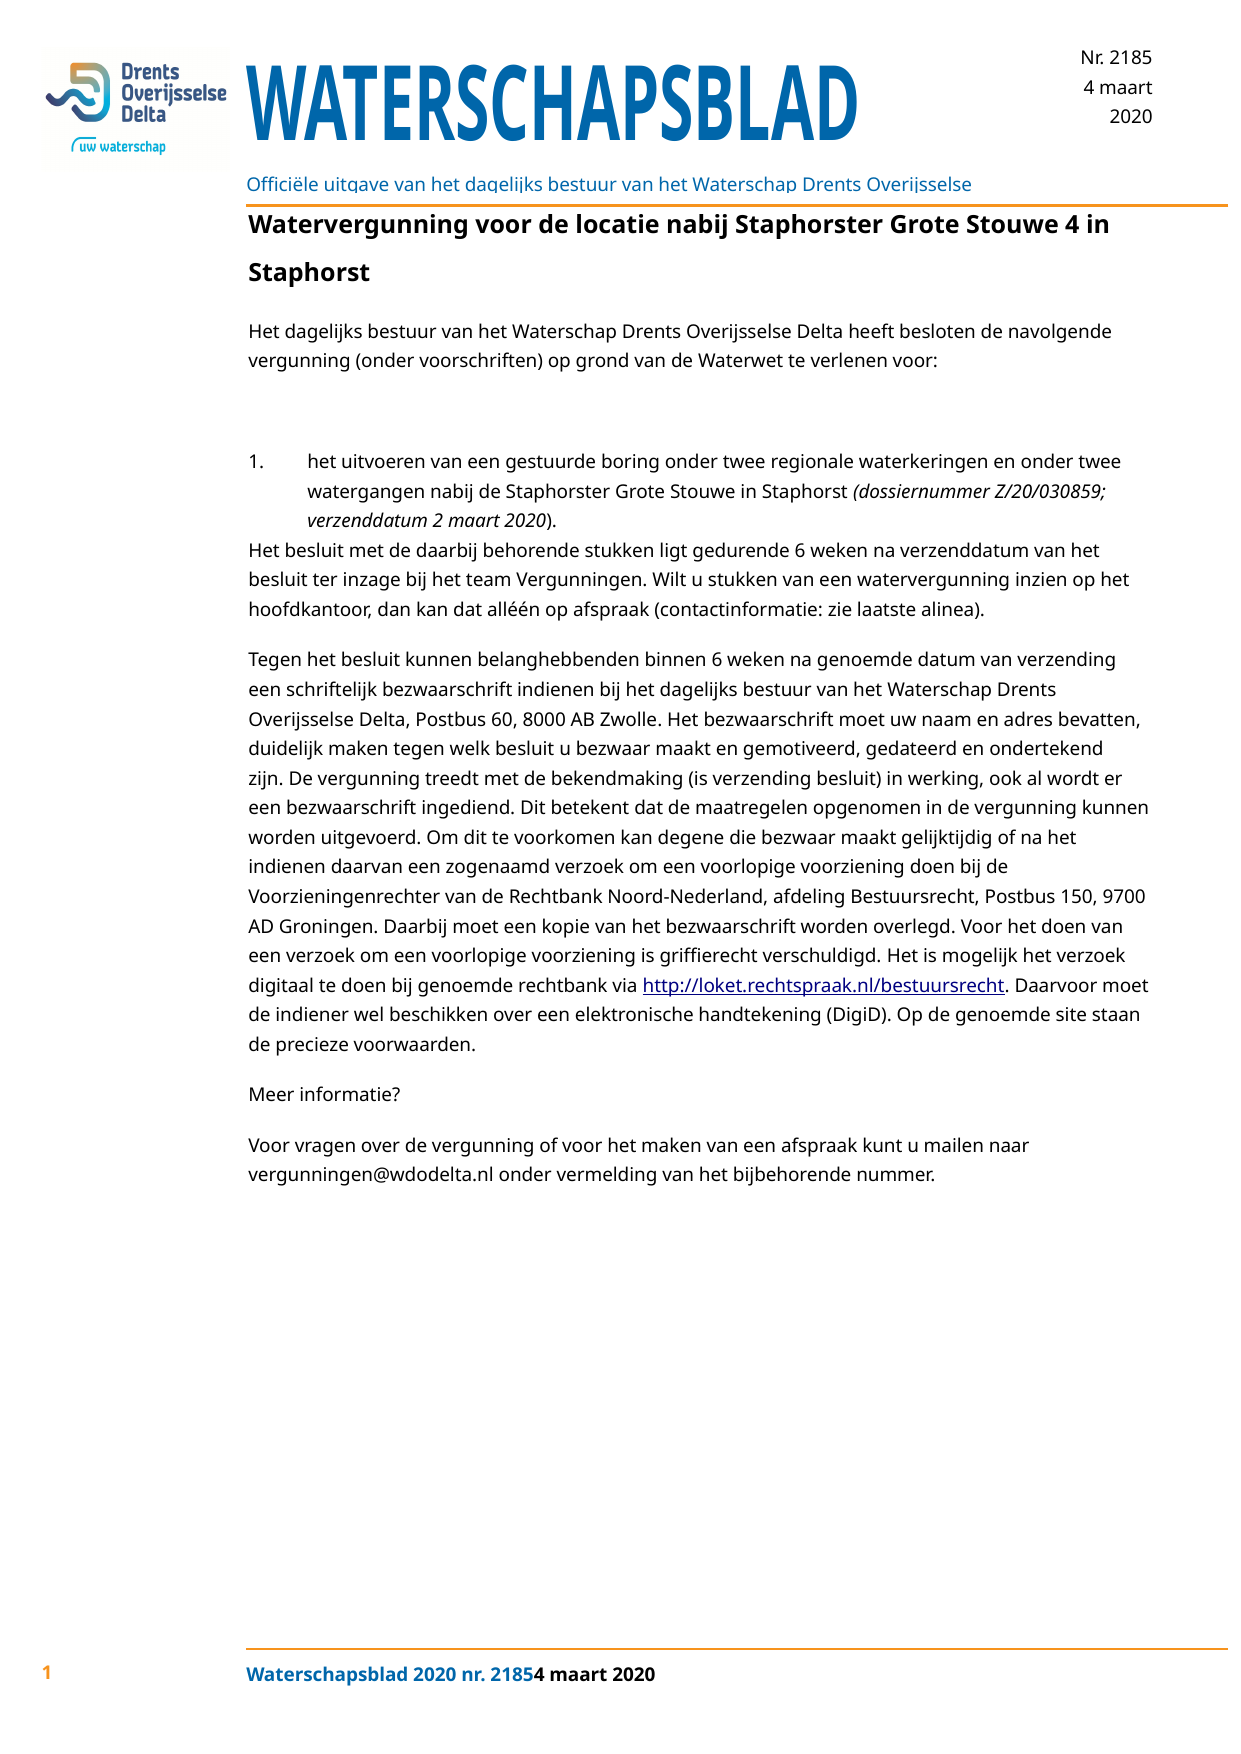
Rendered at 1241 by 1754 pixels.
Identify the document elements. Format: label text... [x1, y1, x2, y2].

picture [41, 47, 231, 172]
text Voor vragen over de vergunning of voor het maken van een afspraak kunt u mailen naar vergunningen@wdodelta.nl onder vermelding van het bijbehorende nummer. [248, 1132, 1152, 1187]
text Tegen het besluit kunnen belanghebbenden binnen 6 weken na genoemde datum van verzending een schriftelijk bezwaarschrift indienen bij het dagelijks bestuur van het Waterschap Drents Overijsselse Delta, Postbus 60, 8000 AB Zwolle. Het bezwaarschrift moet uw naam en adres bevatten, duidelijk maken tegen welk besluit u bezwaar maakt en gemotiveerd, gedateerd en ondertekend zijn. De vergunning treedt met de bekendmaking (is verzending besluit) in werking, ook al wordt er een bezwaarschrift ingediend. Dit betekent dat de maatregelen opgenomen in de vergunning kunnen worden uitgevoerd. Om dit te voorkomen kan degene die bezwaar maakt gelijktijdig of na het indienen daarvan een zogenaamd verzoek om een voorlopige voorziening doen bij de Voorzieningenrechter van de Rechtbank Noord-Nederland, afdeling Bestuursrecht, Postbus 150, 9700 AD Groningen. Daarbij moet een kopie van het bezwaarschrift worden overlegd. Voor het doen van een verzoek om een voorlopige voorziening is griffierecht verschuldigd. Het is mogelijk het verzoek digitaal te doen bij genoemde rechtbank via http://loket.rechtspraak.nl/bestuursrecht. Daarvoor moet de indiener wel beschikken over een elektronische handtekening (DigiD). Op de genoemde site staan de precieze voorwaarden. [248, 647, 1152, 1057]
text Watervergunning voor de locatie nabij Staphorster Grote Stouwe 4 in Staphorst [248, 207, 1152, 288]
text Meer informatie? [248, 1082, 1152, 1107]
text Het besluit met de daarbij behorende stukken ligt gedurende 6 weken na verzenddatum van het besluit ter inzage bij het team Vergunningen. Wilt u stukken van een watervergunning inzien op het hoofdkantoor, dan kan dat alléén op afspraak (contactinformatie: zie laatste alinea). [248, 537, 1152, 622]
text Het dagelijks bestuur van het Waterschap Drents Overijsselse Delta heeft besloten de navolgende vergunning (onder voorschriften) op grond van de Waterwet te verlenen voor: [248, 318, 1152, 373]
list het uitvoeren van een gestuurde boring onder twee regionale waterkeringen en onder twee watergangen nabij de Staphorster Grote Stouwe in Staphorst (dossiernummer Z/20/030859; verzenddatum 2 maart 2020). [248, 448, 1152, 533]
